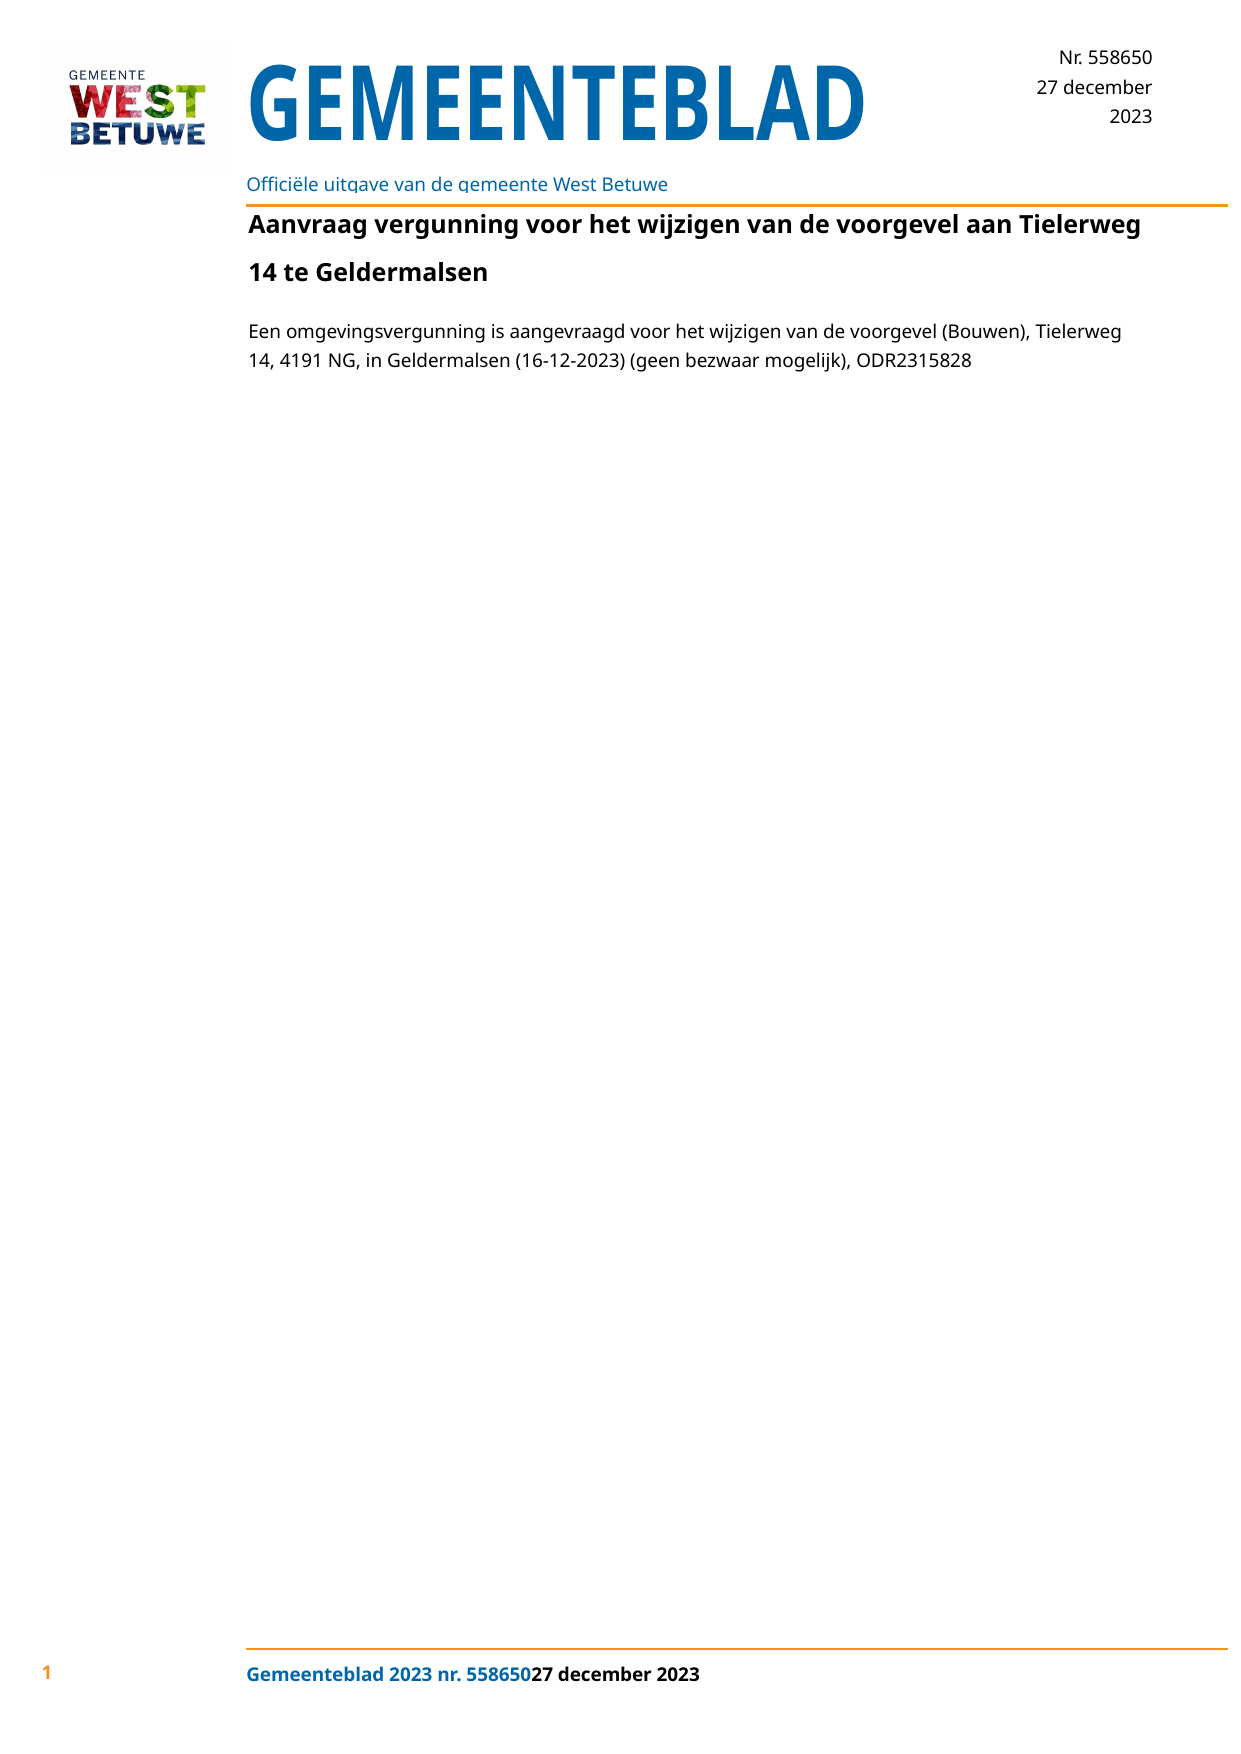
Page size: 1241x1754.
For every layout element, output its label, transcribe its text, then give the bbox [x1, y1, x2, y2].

picture [41, 47, 231, 172]
text Een omgevingsvergunning is aangevraagd voor het wijzigen van de voorgevel (Bouwen), Tielerweg 14, 4191 NG, in Geldermalsen (16-12-2023) (geen bezwaar mogelijk), ODR2315828 [248, 318, 1152, 373]
text Aanvraag vergunning voor het wijzigen van de voorgevel aan Tielerweg 14 te Geldermalsen [248, 207, 1152, 288]
